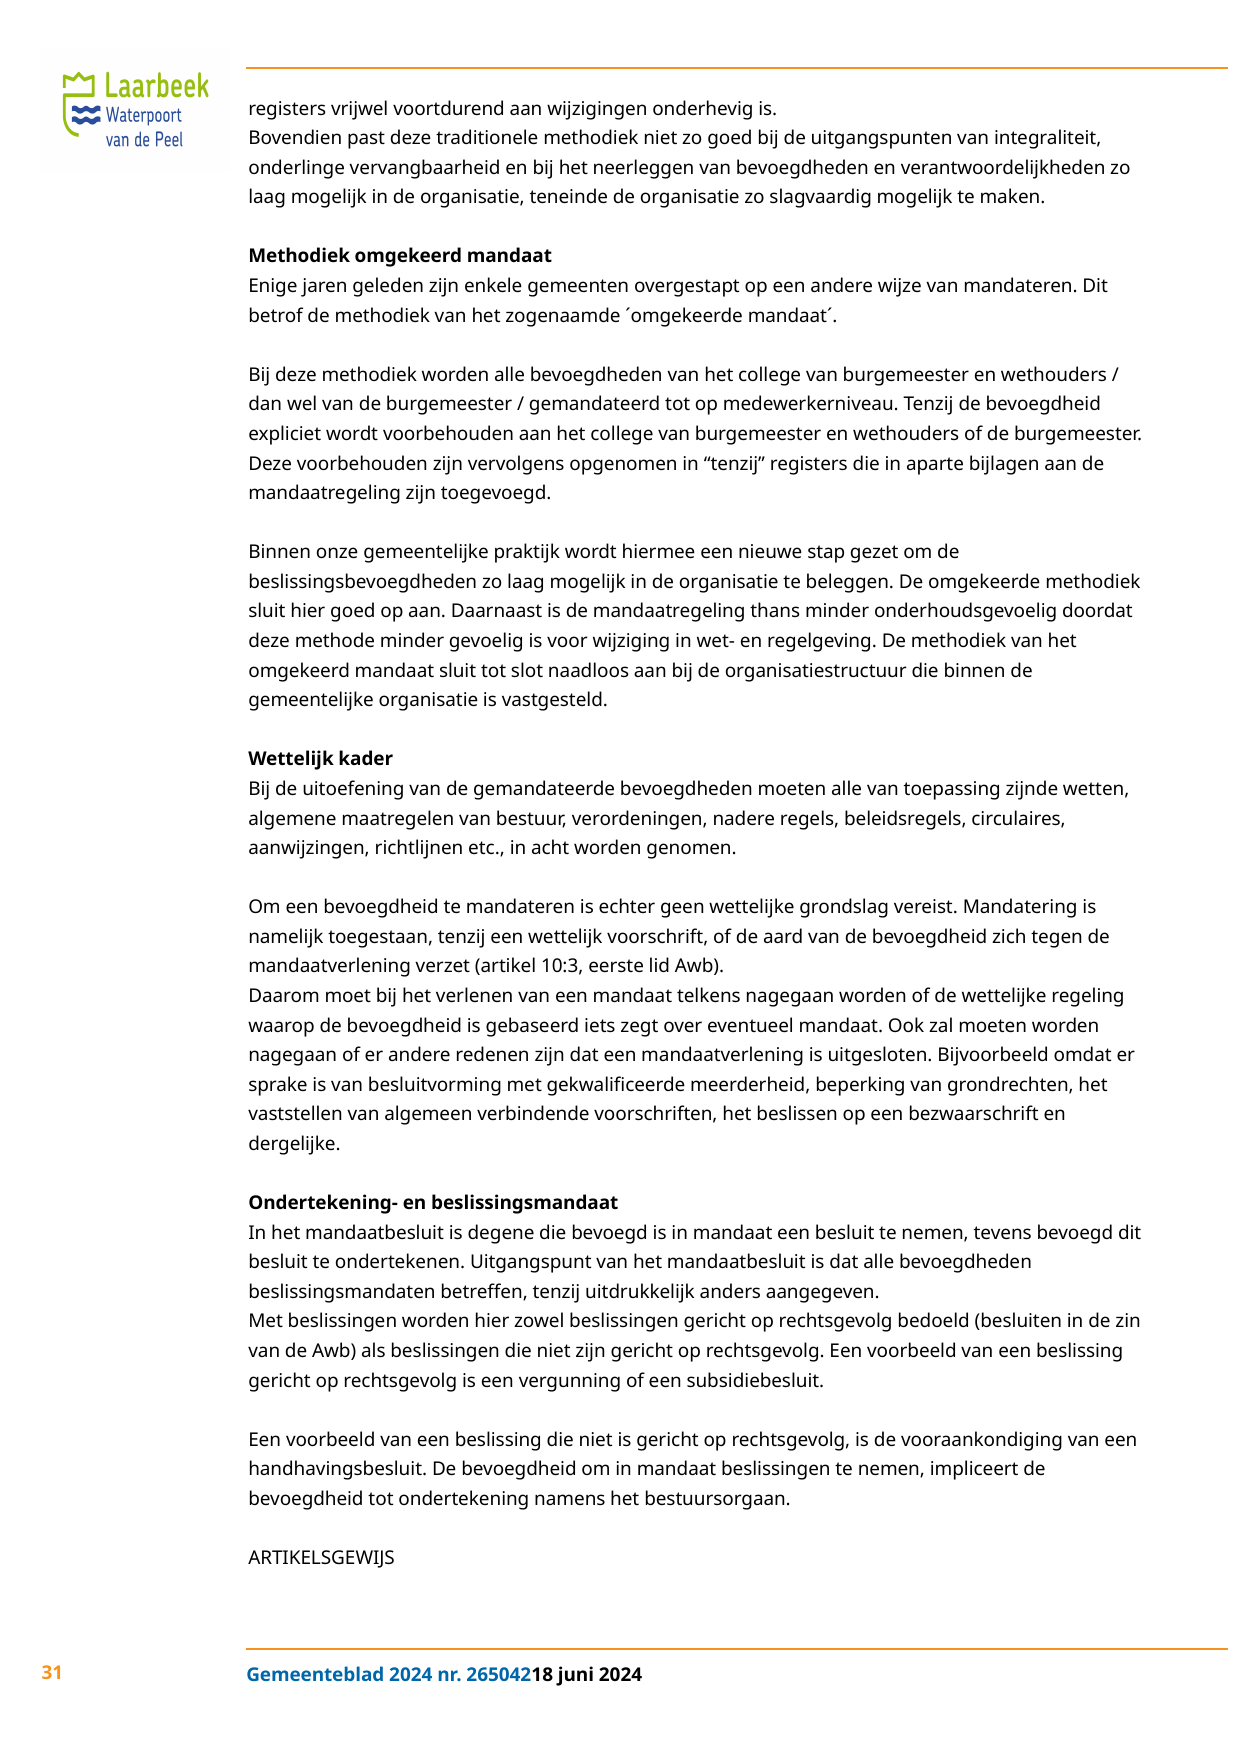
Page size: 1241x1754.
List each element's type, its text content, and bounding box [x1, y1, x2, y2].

text Met beslissingen worden hier zowel beslissingen gericht op rechtsgevolg bedoeld (besluiten in de zin van de Awb) als beslissingen die niet zijn gericht op rechtsgevolg. Een voorbeeld van een beslissing gericht op rechtsgevolg is een vergunning of een subsidiebesluit. [248, 1308, 1152, 1393]
text Bovendien past deze traditionele methodiek niet zo goed bij de uitgangspunten van integraliteit, onderlinge vervangbaarheid en bij het neerleggen van bevoegdheden en verantwoordelijkheden zo laag mogelijk in de organisatie, teneinde de organisatie zo slagvaardig mogelijk te maken. [248, 124, 1152, 209]
text Methodiek omgekeerd mandaat [248, 243, 1152, 268]
text registers vrijwel voortdurend aan wijzigingen onderhevig is. [248, 95, 1152, 121]
text In het mandaatbesluit is degene die bevoegd is in mandaat een besluit te nemen, tevens bevoegd dit besluit te ondertekenen. Uitgangspunt van het mandaatbesluit is dat alle bevoegdheden beslissingsmandaten betreffen, tenzij uitdrukkelijk anders aangegeven. [248, 1219, 1152, 1304]
text Wettelijk kader [248, 746, 1152, 771]
text Ondertekening- en beslissingsmandaat [248, 1189, 1152, 1215]
text Enige jaren geleden zijn enkele gemeenten overgestapt op een andere wijze van mandateren. Dit betrof de methodiek van het zogenaamde ´omgekeerde mandaat´. [248, 272, 1152, 328]
text Een voorbeeld van een beslissing die niet is gericht op rechtsgevolg, is de vooraankondiging van een handhavingsbesluit. De bevoegdheid om in mandaat beslissingen te nemen, impliceert de bevoegdheid tot ondertekening namens het bestuursorgaan. [248, 1426, 1152, 1511]
text Daarom moet bij het verlenen van een mandaat telkens nagegaan worden of de wettelijke regeling waarop de bevoegdheid is gebaseerd iets zegt over eventueel mandaat. Ook zal moeten worden nagegaan of er andere redenen zijn dat een mandaatverlening is uitgesloten. Bijvoorbeeld omdat er sprake is van besluitvorming met gekwalificeerde meerderheid, beperking van grondrechten, het vaststellen van algemeen verbindende voorschriften, het beslissen op een bezwaarschrift en dergelijke. [248, 982, 1152, 1156]
text Bij de uitoefening van de gemandateerde bevoegdheden moeten alle van toepassing zijnde wetten, algemene maatregelen van bestuur, verordeningen, nadere regels, beleidsregels, circulaires, aanwijzingen, richtlijnen etc., in acht worden genomen. [248, 775, 1152, 860]
text Om een bevoegdheid te mandateren is echter geen wettelijke grondslag vereist. Mandatering is namelijk toegestaan, tenzij een wettelijk voorschrift, of de aard van de bevoegdheid zich tegen de mandaatverlening verzet (artikel 10:3, eerste lid Awb). [248, 893, 1152, 978]
picture [41, 47, 231, 172]
text ARTIKELSGEWIJS [248, 1544, 1152, 1570]
text Bij deze methodiek worden alle bevoegdheden van het college van burgemeester en wethouders / dan wel van de burgemeester / gemandateerd tot op medewerkerniveau. Tenzij de bevoegdheid expliciet wordt voorbehouden aan het college van burgemeester en wethouders of de burgemeester. Deze voorbehouden zijn vervolgens opgenomen in “tenzij” registers die in aparte bijlagen aan de mandaatregeling zijn toegevoegd. [248, 361, 1152, 505]
text Binnen onze gemeentelijke praktijk wordt hiermee een nieuwe stap gezet om de beslissingsbevoegdheden zo laag mogelijk in de organisatie te beleggen. De omgekeerde methodiek sluit hier goed op aan. Daarnaast is de mandaatregeling thans minder onderhoudsgevoelig doordat deze methode minder gevoelig is voor wijziging in wet- en regelgeving. De methodiek van het omgekeerd mandaat sluit tot slot naadloos aan bij de organisatiestructuur die binnen de gemeentelijke organisatie is vastgesteld. [248, 538, 1152, 712]
